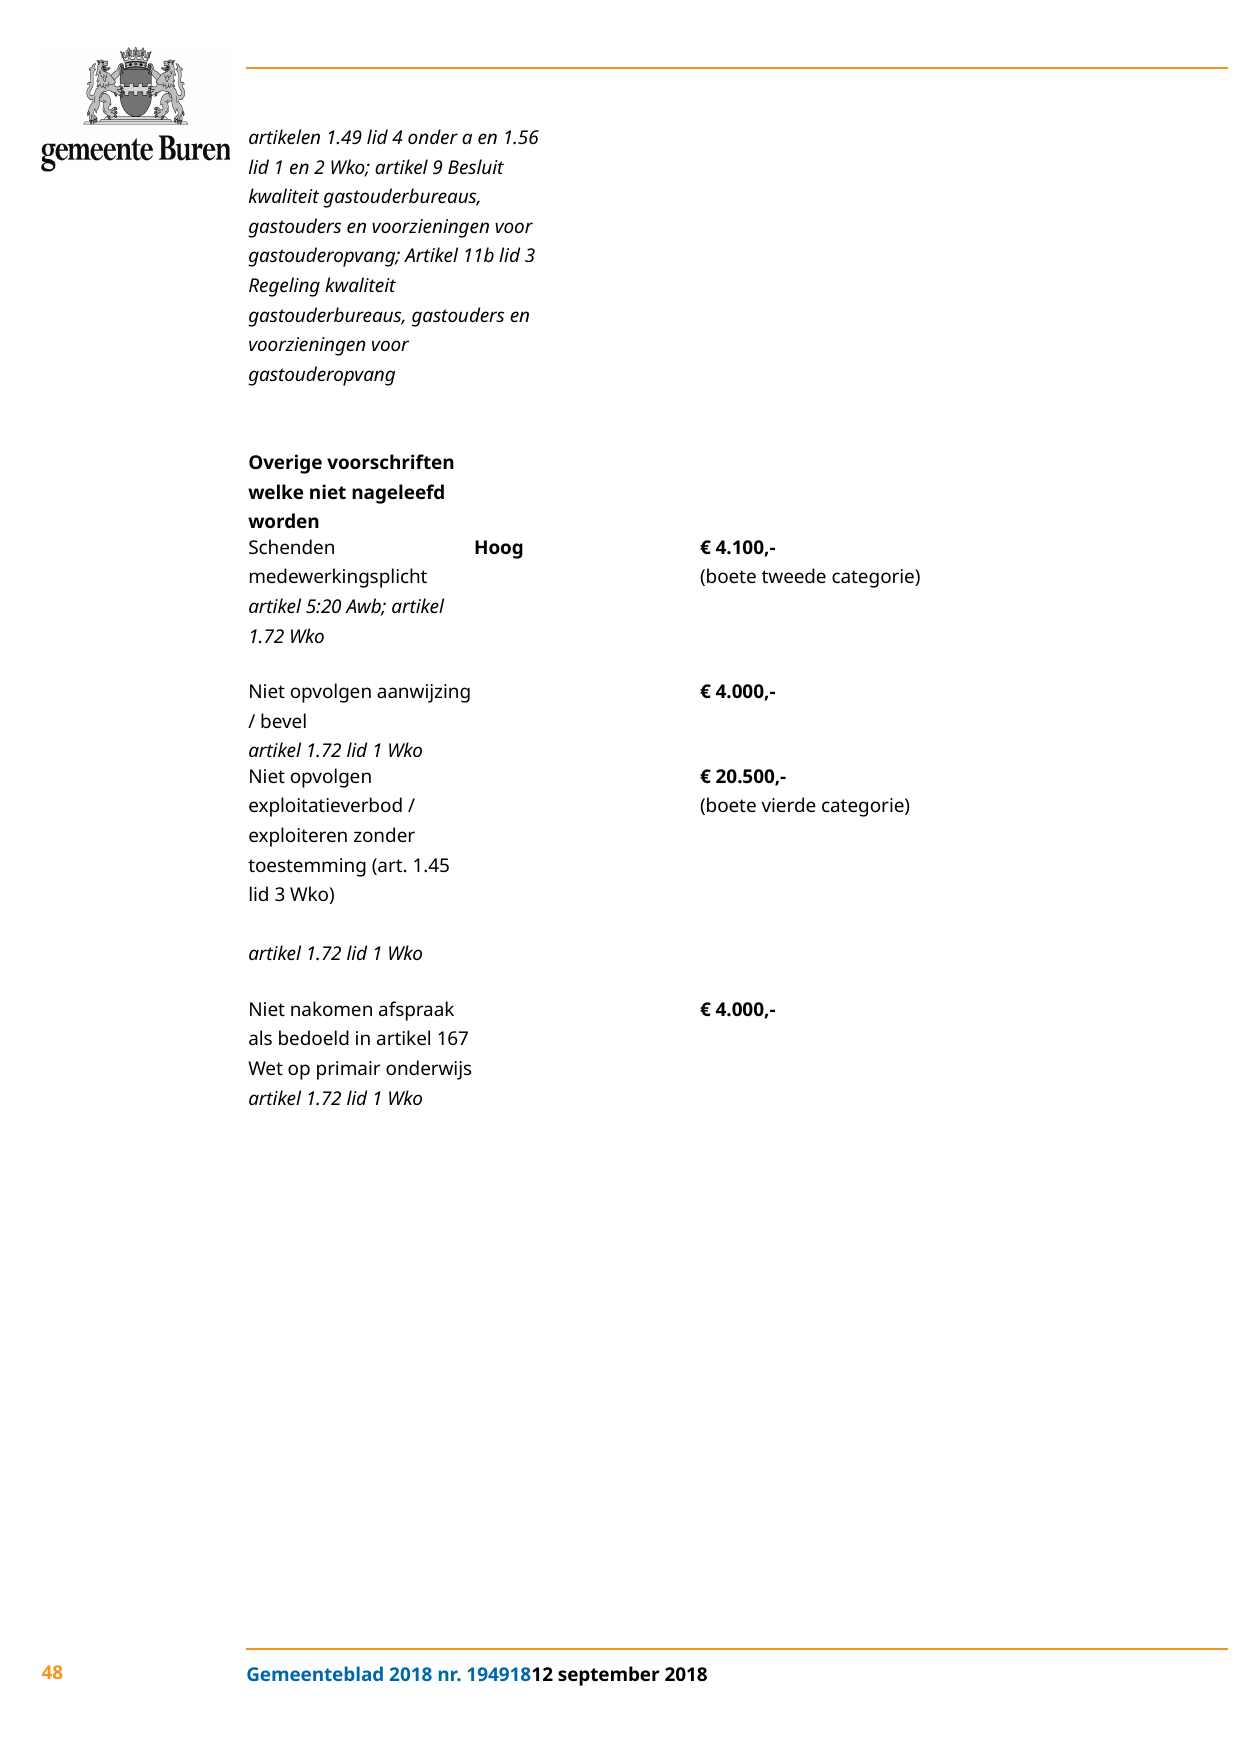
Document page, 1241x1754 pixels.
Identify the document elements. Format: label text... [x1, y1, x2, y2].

table_cell Niet opvolgen exploitatieverbod / exploiteren zonder toestemming (art. 1.45 lid 3 Wko) artikel 1.72 lid 1 Wko [248, 763, 474, 996]
table_cell Hoog [474, 534, 700, 678]
table_cell € 4.000,- [700, 678, 926, 763]
table_cell [474, 996, 700, 1140]
picture [41, 47, 231, 172]
table_cell € 4.000,- [700, 996, 926, 1140]
table_cell [474, 678, 700, 763]
table_cell € 20.500,- (boete vierde categorie) [700, 763, 926, 996]
table_header Overige voorschriften welke niet nageleefd worden [248, 449, 474, 534]
table_cell [474, 763, 700, 996]
table_cell Niet nakomen afspraak als bedoeld in artikel 167 Wet op primair onderwijs artikel 1.72 lid 1 Wko [248, 996, 474, 1140]
table_cell [926, 534, 1152, 678]
table_cell artikelen 1.49 lid 4 onder a en 1.56 lid 1 en 2 Wko; artikel 9 Besluit kwaliteit gastouderbureaus, gastouders en voorzieningen voor gastouderopvang; Artikel 11b lid 3 Regeling kwaliteit gastouderbureaus, gastouders en voorzieningen voor gastouderopvang [248, 95, 549, 416]
table_cell € 4.100,- (boete tweede categorie) [700, 534, 926, 678]
table_cell Niet opvolgen aanwijzing / bevel artikel 1.72 lid 1 Wko [248, 678, 474, 763]
table_cell Schenden medewerkingsplicht artikel 5:20 Awb; artikel 1.72 Wko [248, 534, 474, 678]
table_cell [549, 95, 850, 416]
table_cell [850, 95, 1152, 416]
